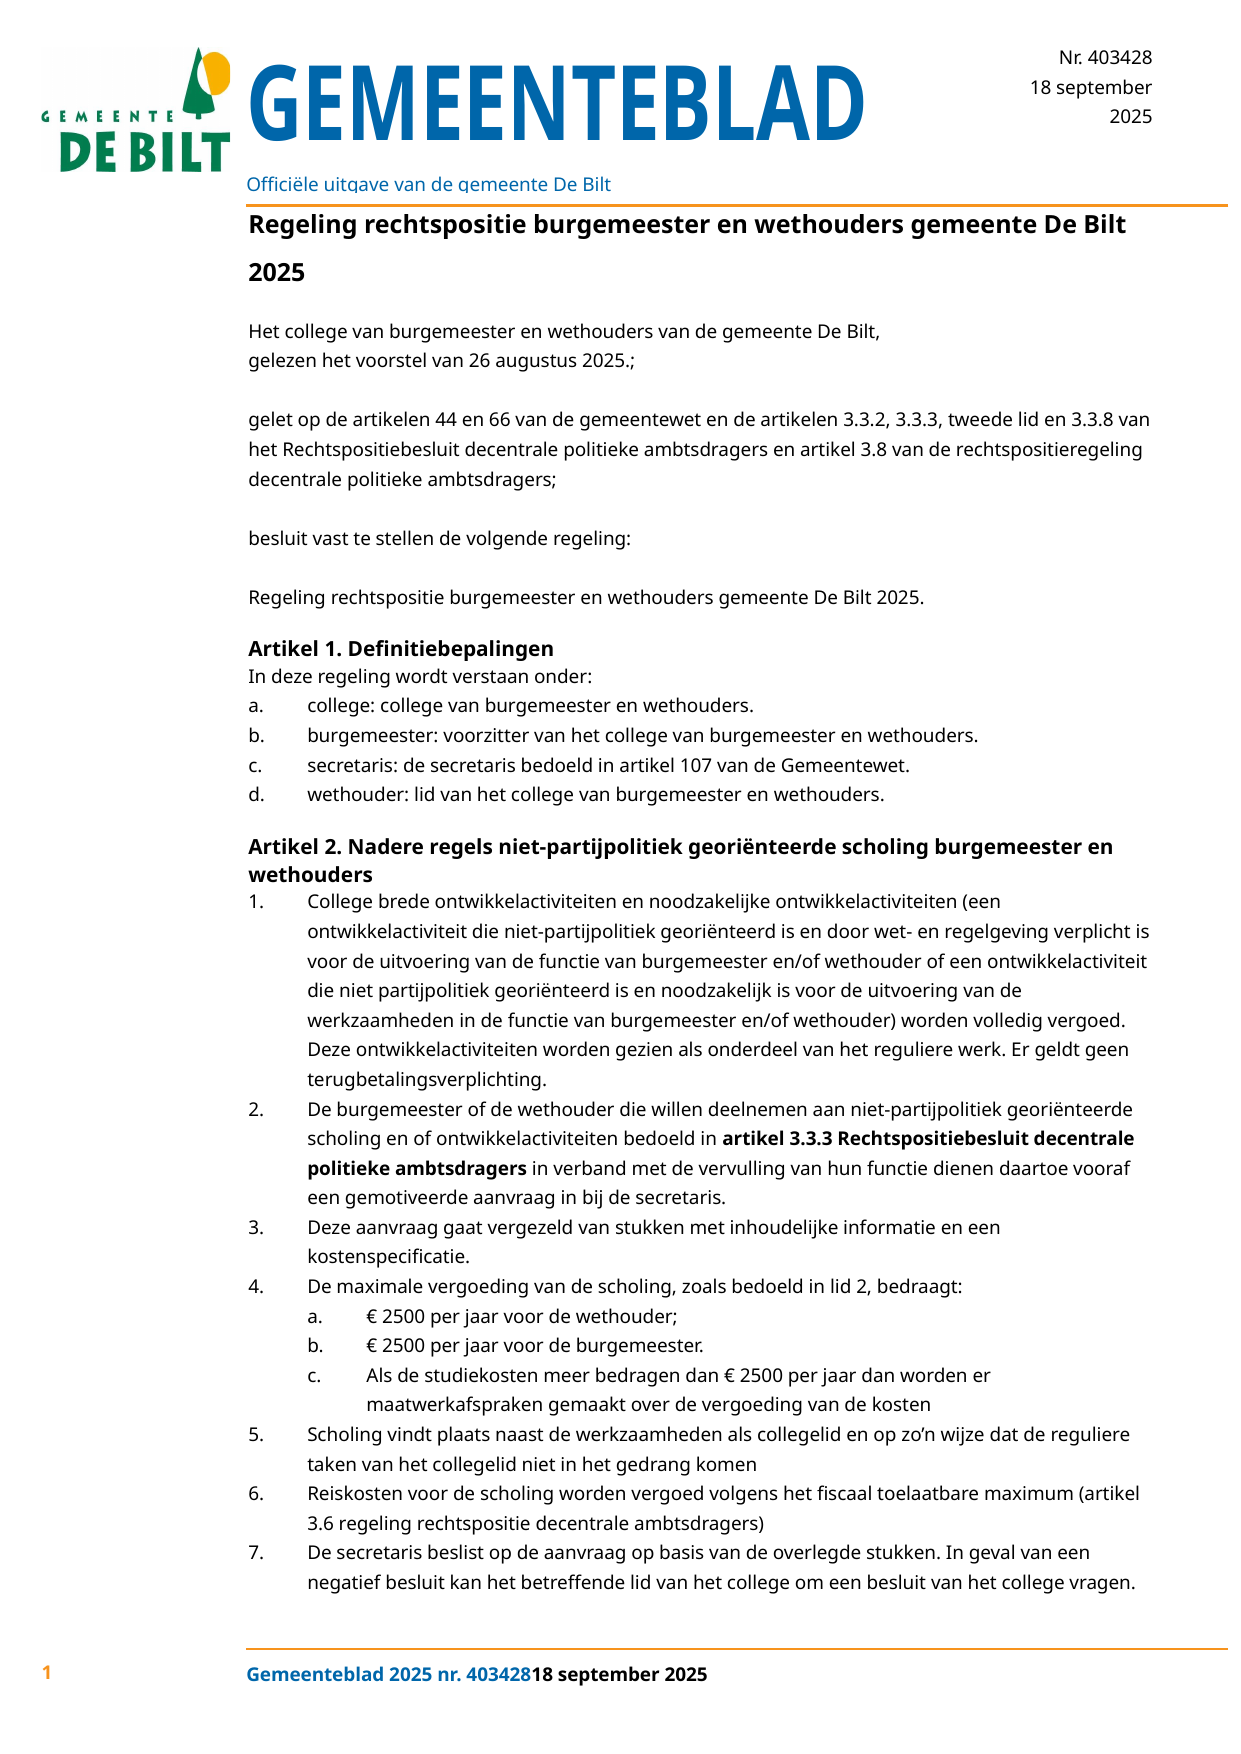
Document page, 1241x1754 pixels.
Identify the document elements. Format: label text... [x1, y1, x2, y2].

text Regeling rechtspositie burgemeester en wethouders gemeente De Bilt 2025. [248, 584, 1152, 610]
text gelet op de artikelen 44 en 66 van de gemeentewet en de artikelen 3.3.2, 3.3.3, tweede lid en 3.3.8 van het Rechtspositiebesluit decentrale politieke ambtsdragers en artikel 3.8 van de rechtspositieregeling decentrale politieke ambtsdragers; [248, 407, 1152, 492]
list wethouder: lid van het college van burgemeester en wethouders. [248, 781, 1152, 807]
list Als de studiekosten meer bedragen dan € 2500 per jaar dan worden er maatwerkafspraken gemaakt over de vergoeding van de kosten [307, 1362, 1152, 1417]
list De secretaris beslist op de aanvraag op basis van de overlegde stukken. In geval van een negatief besluit kan het betreffende lid van het college om een besluit van het college vragen. [248, 1539, 1152, 1595]
list De burgemeester of de wethouder die willen deelnemen aan niet-partijpolitiek georiënteerde scholing en of ontwikkelactiviteiten bedoeld in artikel 3.3.3 Rechtspositiebesluit decentrale politieke ambtsdragers in verband met de vervulling van hun functie dienen daartoe vooraf een gemotiveerde aanvraag in bij de secretaris. [248, 1096, 1152, 1210]
list College brede ontwikkelactiviteiten en noodzakelijke ontwikkelactiviteiten (een ontwikkelactiviteit die niet-partijpolitiek georiënteerd is en door wet- en regelgeving verplicht is voor de uitvoering van de functie van burgemeester en/of wethouder of een ontwikkelactiviteit die niet partijpolitiek georiënteerd is en noodzakelijk is voor de uitvoering van de werkzaamheden in de functie van burgemeester en/of wethouder) worden volledig vergoed. Deze ontwikkelactiviteiten worden gezien als onderdeel van het reguliere werk. Er geldt geen terugbetalingsverplichting. [248, 889, 1152, 1092]
list De maximale vergoeding van de scholing, zoals bedoeld in lid 2, bedraagt: [248, 1273, 1152, 1299]
list Deze aanvraag gaat vergezeld van stukken met inhoudelijke informatie en een kostenspecificatie. [248, 1214, 1152, 1269]
text besluit vast te stellen de volgende regeling: [248, 525, 1152, 551]
list Scholing vindt plaats naast de werkzaamheden als collegelid en op zo’n wijze dat de reguliere taken van het collegelid niet in het gedrang komen [248, 1421, 1152, 1476]
text gelezen het voorstel van 26 augustus 2025.; [248, 347, 1152, 373]
text Artikel 1. Definitiebepalingen [248, 634, 1152, 663]
list € 2500 per jaar voor de wethouder; [307, 1303, 1152, 1328]
text Het college van burgemeester en wethouders van de gemeente De Bilt, [248, 318, 1152, 344]
list secretaris: de secretaris bedoeld in artikel 107 van de Gemeentewet. [248, 752, 1152, 777]
text Artikel 2. Nadere regels niet-partijpolitiek georiënteerde scholing burgemeester en wethouders [248, 832, 1152, 889]
list college: college van burgemeester en wethouders. [248, 693, 1152, 718]
text In deze regeling wordt verstaan onder: [248, 663, 1152, 689]
list burgemeester: voorzitter van het college van burgemeester en wethouders. [248, 722, 1152, 748]
text Regeling rechtspositie burgemeester en wethouders gemeente De Bilt 2025 [248, 207, 1152, 288]
picture [41, 47, 231, 172]
list € 2500 per jaar voor de burgemeester. [307, 1332, 1152, 1358]
list Reiskosten voor de scholing worden vergoed volgens het fiscaal toelaatbare maximum (artikel 3.6 regeling rechtspositie decentrale ambtsdragers) [248, 1480, 1152, 1536]
